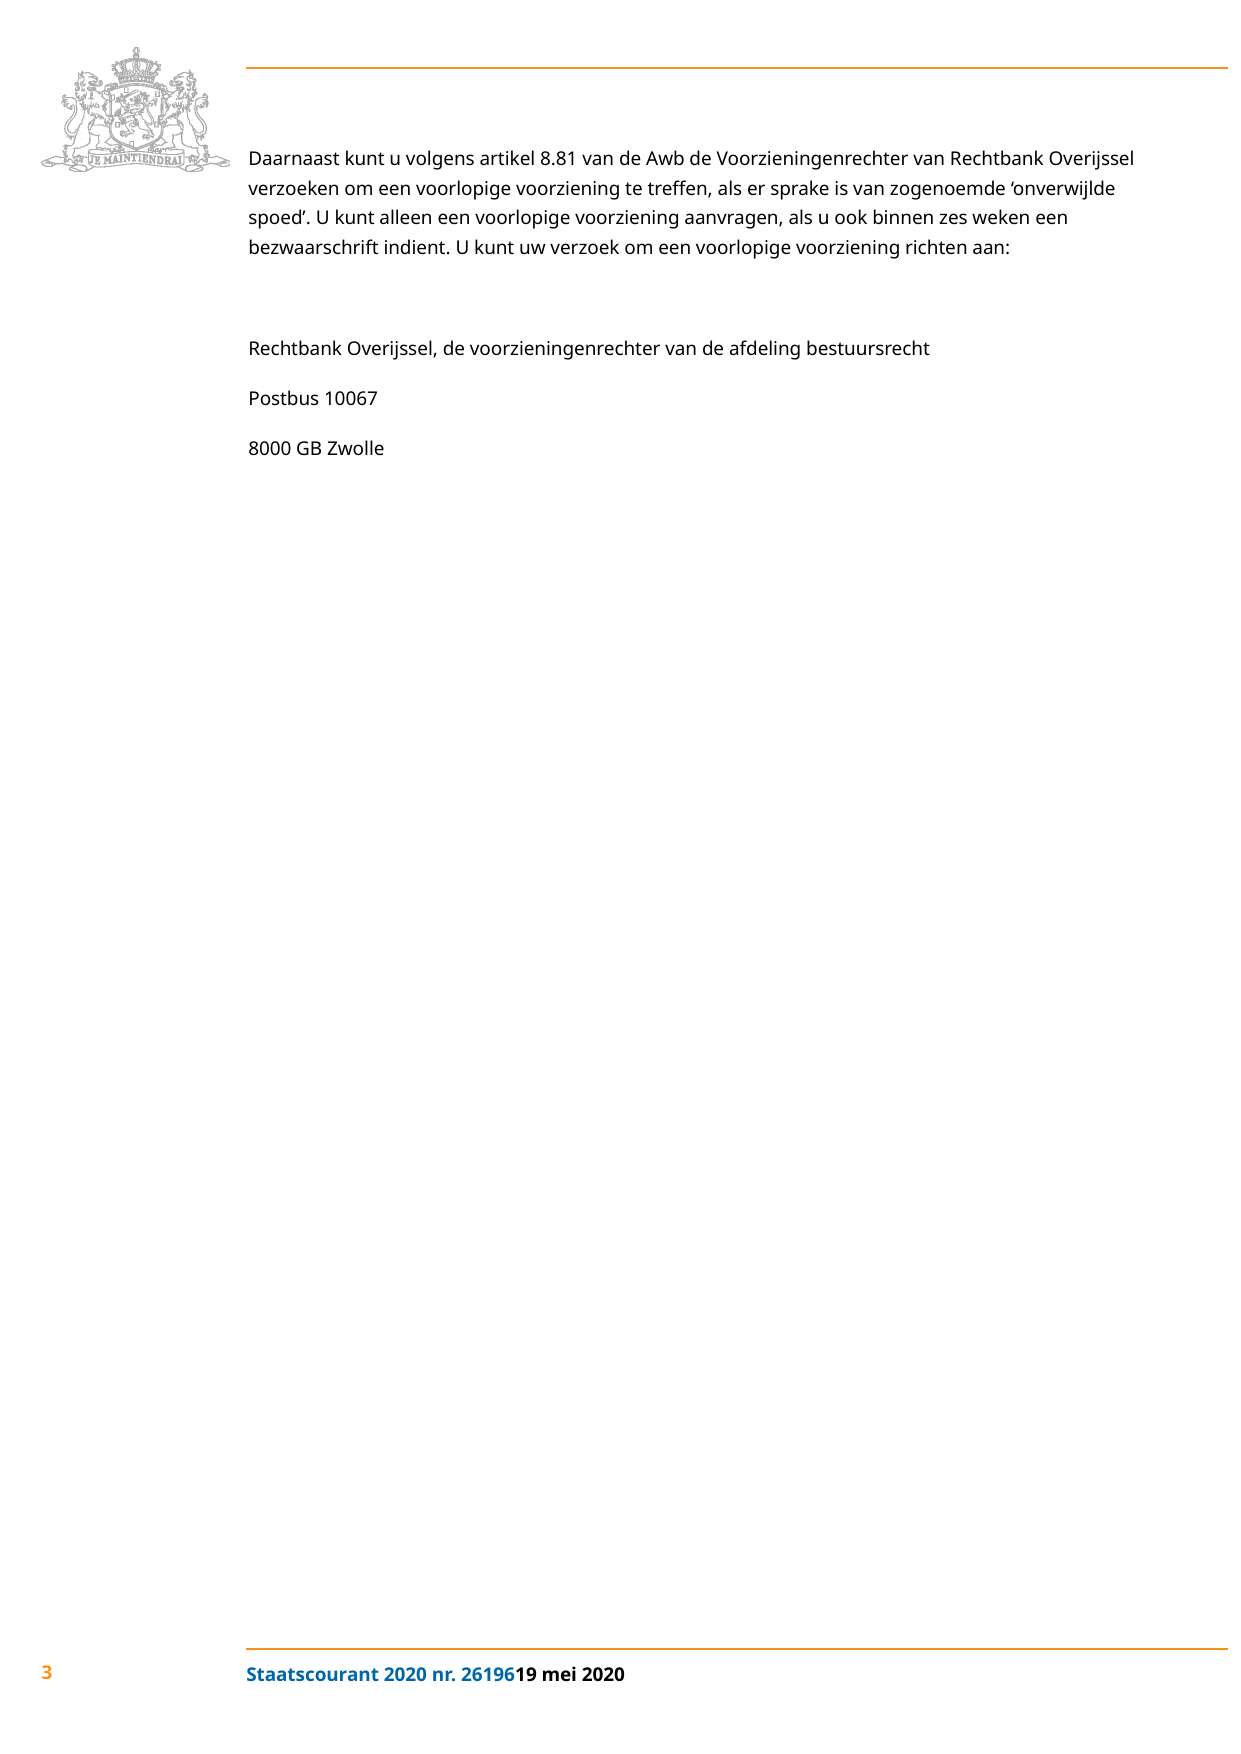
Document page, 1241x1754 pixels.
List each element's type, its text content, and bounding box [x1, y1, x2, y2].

text 8000 GB Zwolle [248, 436, 1152, 461]
text Rechtbank Overijssel, de voorzieningenrechter van de afdeling bestuursrecht [248, 335, 1152, 361]
text Postbus 10067 [248, 385, 1152, 411]
picture [41, 47, 231, 172]
text Daarnaast kunt u volgens artikel 8.81 van de Awb de Voorzieningenrechter van Rechtbank Overijssel verzoeken om een voorlopige voorziening te treffen, als er sprake is van zogenoemde ‘onverwijlde spoed’. U kunt alleen een voorlopige voorziening aanvragen, als u ook binnen zes weken een bezwaarschrift indient. U kunt uw verzoek om een voorlopige voorziening richten aan: [248, 145, 1152, 260]
